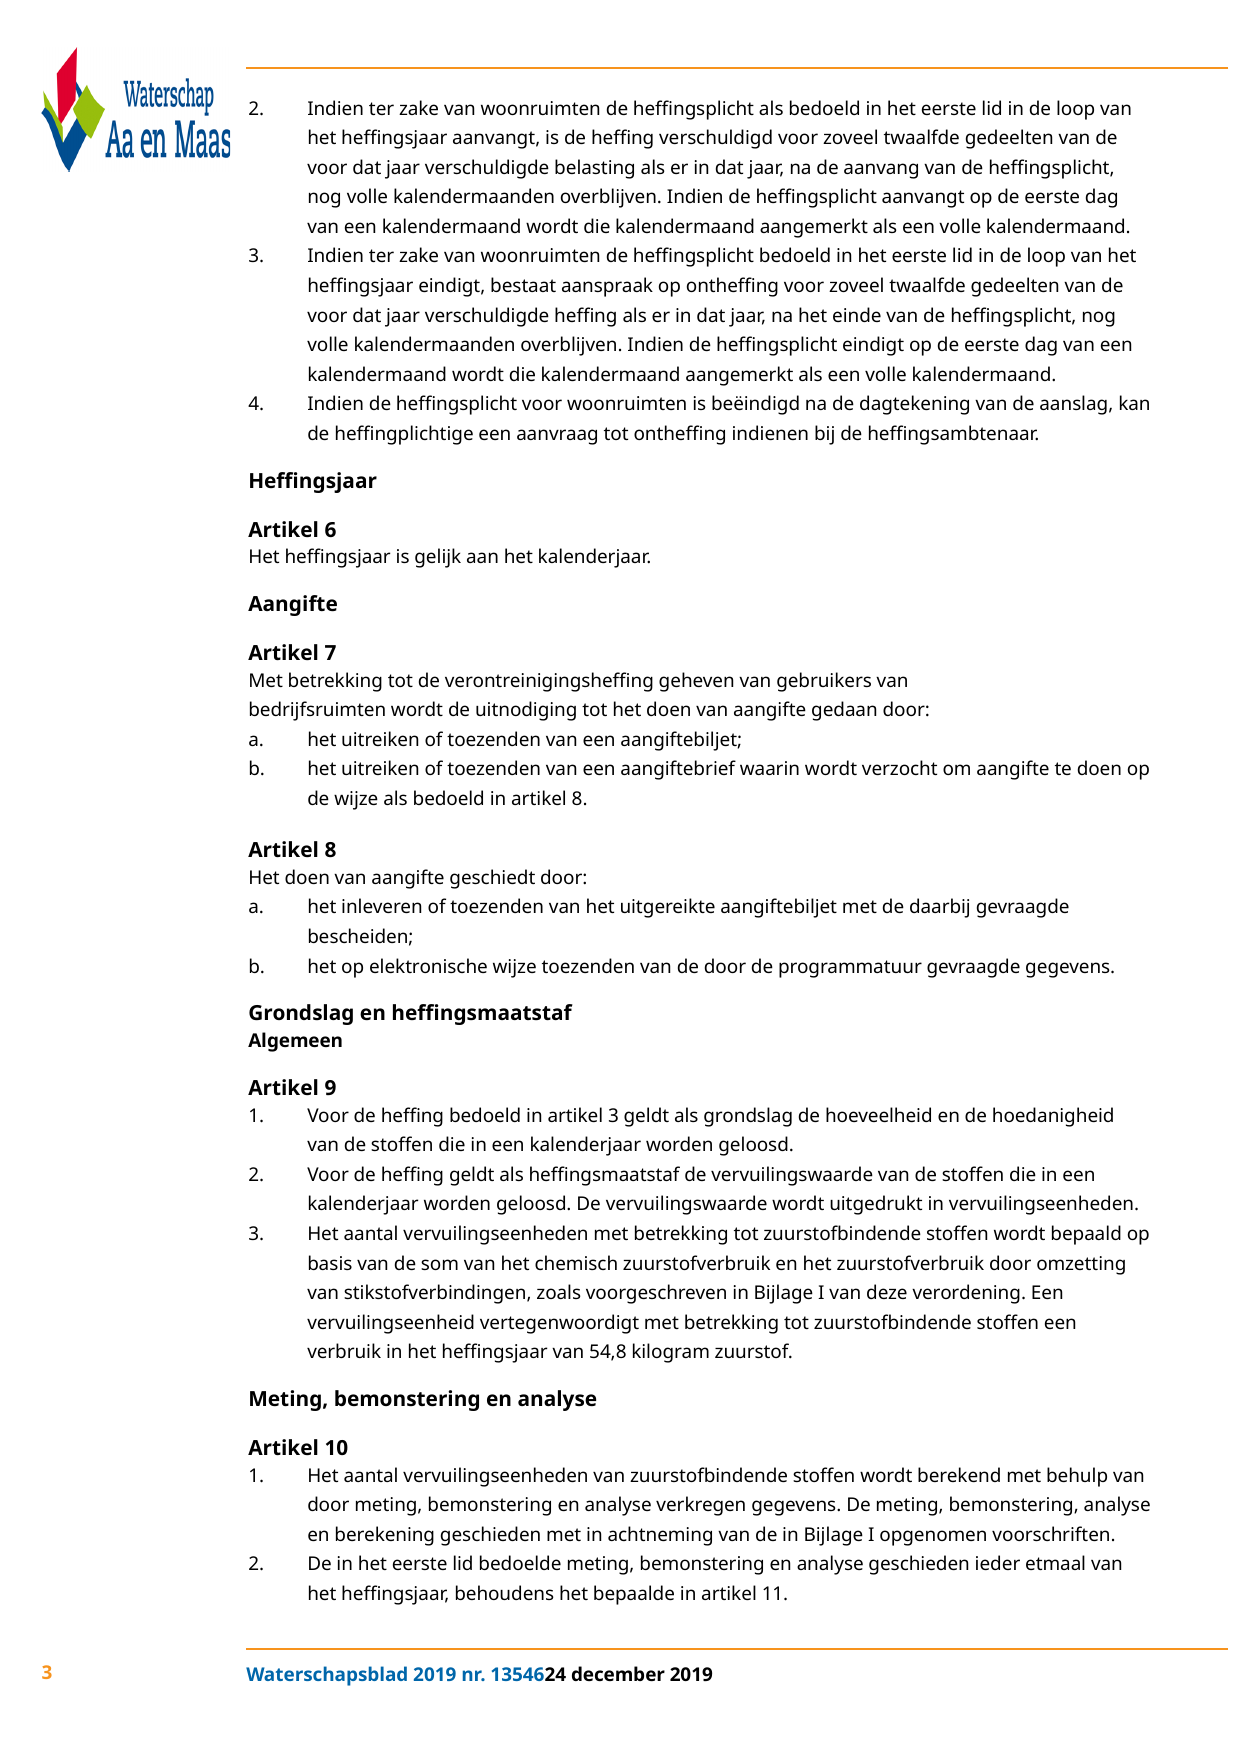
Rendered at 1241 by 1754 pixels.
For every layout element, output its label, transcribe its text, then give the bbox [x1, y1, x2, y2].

list het op elektronische wijze toezenden van de door de programmatuur gevraagde gegevens. [248, 953, 1152, 978]
text Het doen van aangifte geschiedt door: [248, 864, 1152, 890]
text Artikel 10 [248, 1433, 1152, 1462]
list De in het eerste lid bedoelde meting, bemonstering en analyse geschieden ieder etmaal van het heffingsjaar, behoudens het bepaalde in artikel 11. [248, 1551, 1152, 1606]
text Algemeen [248, 1027, 1152, 1053]
list Indien ter zake van woonruimten de heffingsplicht bedoeld in het eerste lid in de loop van het heffingsjaar eindigt, bestaat aanspraak op ontheffing voor zoveel twaalfde gedeelten van de voor dat jaar verschuldigde heffing als er in dat jaar, na het einde van de heffingsplicht, nog volle kalendermaanden overblijven. Indien de heffingsplicht eindigt op de eerste dag van een kalendermaand wordt die kalendermaand aangemerkt als een volle kalendermaand. [248, 243, 1152, 387]
list Indien ter zake van woonruimten de heffingsplicht als bedoeld in het eerste lid in de loop van het heffingsjaar aanvangt, is de heffing verschuldigd voor zoveel twaalfde gedeelten van de voor dat jaar verschuldigde belasting als er in dat jaar, na de aanvang van de heffingsplicht, nog volle kalendermaanden overblijven. Indien de heffingsplicht aanvangt op de eerste dag van een kalendermaand wordt die kalendermaand aangemerkt als een volle kalendermaand. [248, 95, 1152, 239]
text Artikel 8 [248, 836, 1152, 864]
list het uitreiken of toezenden van een aangiftebiljet; [248, 726, 1152, 752]
list Voor de heffing bedoeld in artikel 3 geldt als grondslag de hoeveelheid en de hoedanigheid van de stoffen die in een kalenderjaar worden geloosd. [248, 1102, 1152, 1157]
text Artikel 9 [248, 1073, 1152, 1102]
list Het aantal vervuilingseenheden van zuurstofbindende stoffen wordt berekend met behulp van door meting, bemonstering en analyse verkregen gegevens. De meting, bemonstering, analyse en berekening geschieden met in achtneming van de in Bijlage I opgenomen voorschriften. [248, 1462, 1152, 1547]
text Artikel 7 [248, 638, 1152, 667]
text Meting, bemonstering en analyse [248, 1384, 1152, 1413]
list het inleveren of toezenden van het uitgereikte aangiftebiljet met de daarbij gevraagde bescheiden; [248, 894, 1152, 949]
list Voor de heffing geldt als heffingsmaatstaf de vervuilingswaarde van de stoffen die in een kalenderjaar worden geloosd. De vervuilingswaarde wordt uitgedrukt in vervuilingseenheden. [248, 1161, 1152, 1216]
text Het heffingsjaar is gelijk aan het kalenderjaar. [248, 543, 1152, 569]
text Artikel 6 [248, 515, 1152, 543]
text Heffingsjaar [248, 466, 1152, 494]
text Met betrekking tot de verontreinigingsheffing geheven van gebruikers van [248, 667, 1152, 693]
text Grondslag en heffingsmaatstaf [248, 998, 1152, 1027]
list Het aantal vervuilingseenheden met betrekking tot zuurstofbindende stoffen wordt bepaald op basis van de som van het chemisch zuurstofverbruik en het zuurstofverbruik door omzetting van stikstofverbindingen, zoals voorgeschreven in Bijlage I van deze verordening. Een vervuilingseenheid vertegenwoordigt met betrekking tot zuurstofbindende stoffen een verbruik in het heffingsjaar van 54,8 kilogram zuurstof. [248, 1220, 1152, 1364]
text bedrijfsruimten wordt de uitnodiging tot het doen van aangifte gedaan door: [248, 696, 1152, 722]
text Aangifte [248, 589, 1152, 618]
list Indien de heffingsplicht voor woonruimten is beëindigd na de dagtekening van de aanslag, kan de heffingplichtige een aanvraag tot ontheffing indienen bij de heffingsambtenaar. [248, 391, 1152, 446]
picture [41, 47, 231, 172]
list het uitreiken of toezenden van een aangiftebrief waarin wordt verzocht om aangifte te doen op de wijze als bedoeld in artikel 8. [248, 756, 1152, 811]
